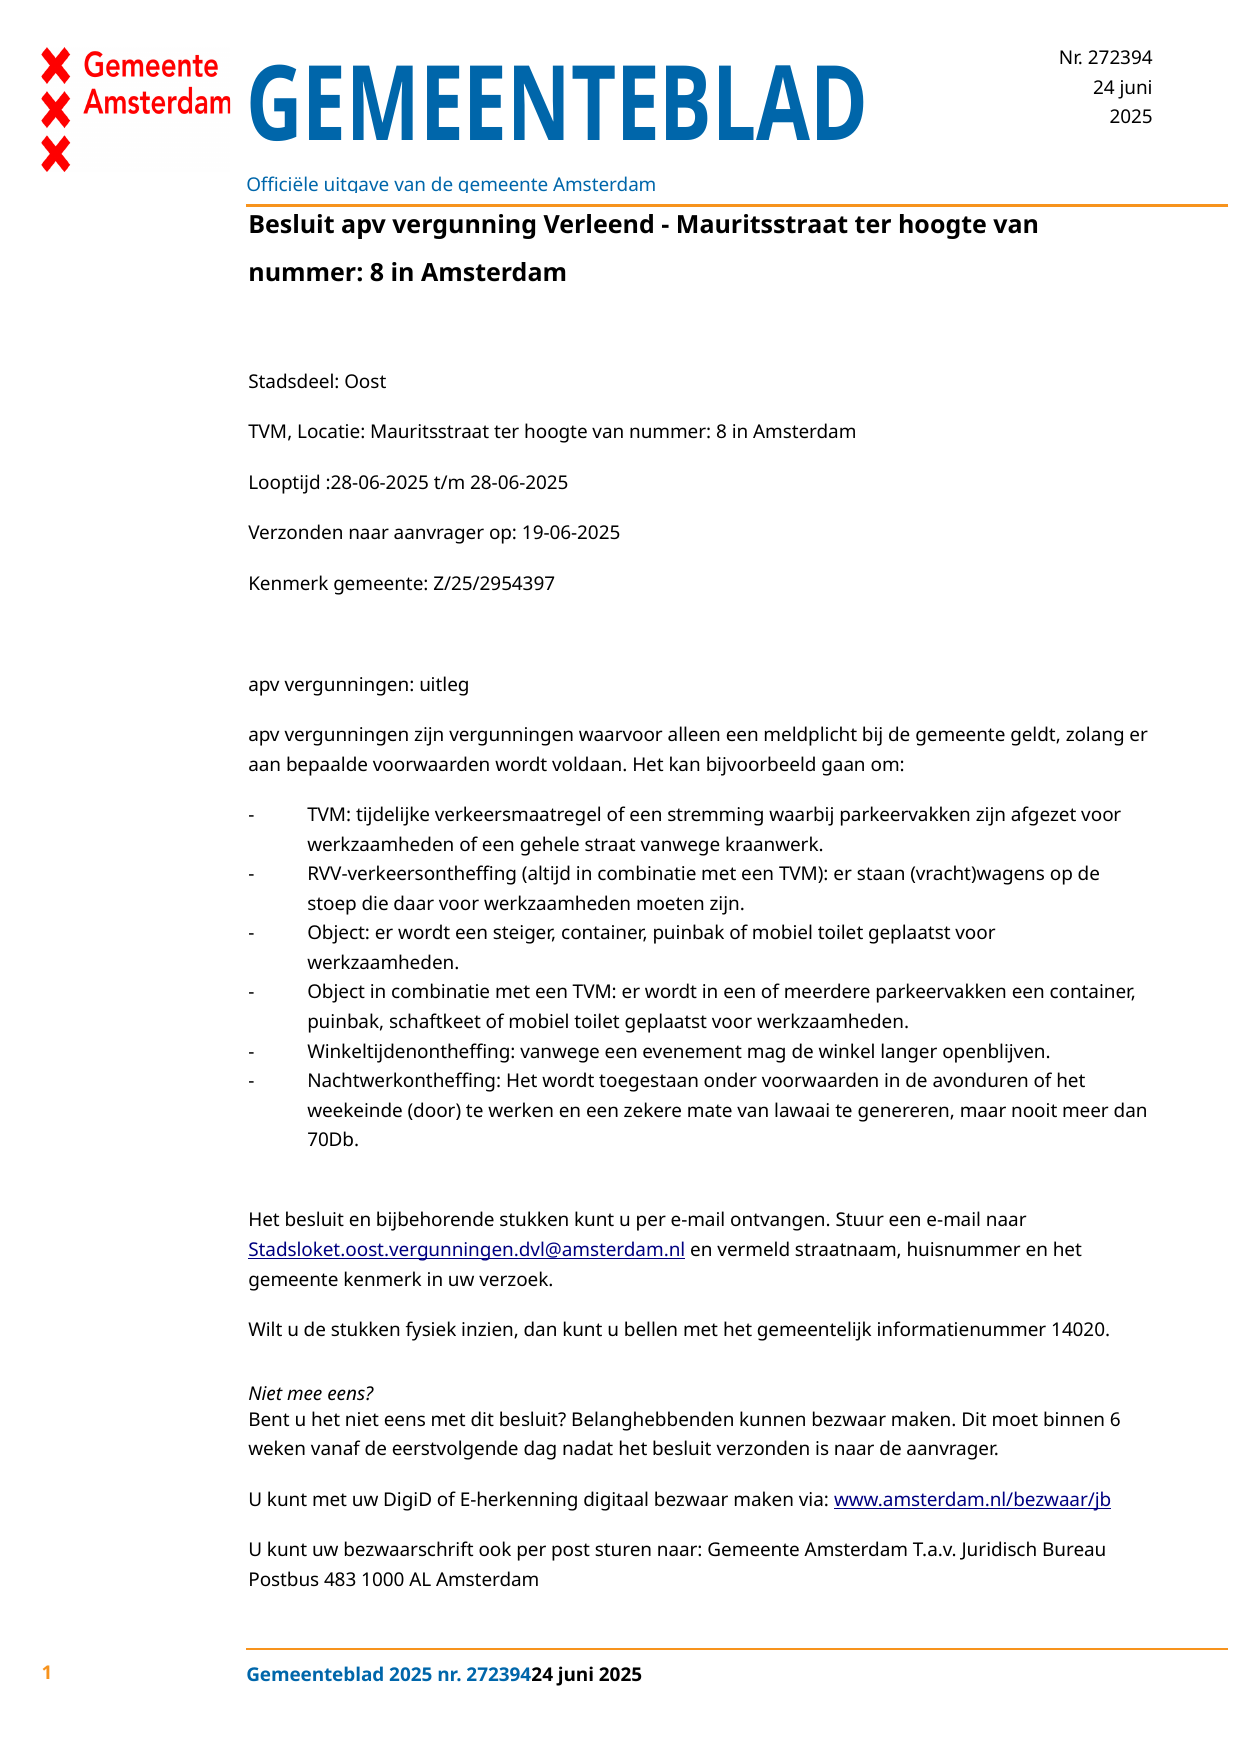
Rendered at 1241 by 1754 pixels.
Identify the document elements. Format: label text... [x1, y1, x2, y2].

text Verzonden naar aanvrager op: 19-06-2025 [248, 519, 1152, 545]
text Het besluit en bijbehorende stukken kunt u per e-mail ontvangen. Stuur een e-mail naar Stadsloket.oost.vergunningen.dvl@amsterdam.nl en vermeld straatnaam, huisnummer en het gemeente kenmerk in uw verzoek. [248, 1207, 1152, 1292]
text Niet mee eens? [248, 1380, 1152, 1406]
list Nachtwerkontheffing: Het wordt toegestaan onder voorwaarden in de avonduren of het weekeinde (door) te werken en een zekere mate van lawaai te genereren, maar nooit meer dan 70Db. [248, 1067, 1152, 1152]
list TVM: tijdelijke verkeersmaatregel of een stremming waarbij parkeervakken zijn afgezet voor werkzaamheden of een gehele straat vanwege kraanwerk. [248, 801, 1152, 857]
text apv vergunningen zijn vergunningen waarvoor alleen een meldplicht bij de gemeente geldt, zolang er aan bepaalde voorwaarden wordt voldaan. Het kan bijvoorbeeld gaan om: [248, 721, 1152, 777]
text U kunt met uw DigiD of E-herkenning digitaal bezwaar maken via: www.amsterdam.nl/bezwaar/jb [248, 1486, 1152, 1512]
list Winkeltijdenontheffing: vanwege een evenement mag de winkel langer openblijven. [248, 1038, 1152, 1064]
list RVV-verkeersontheffing (altijd in combinatie met een TVM): er staan (vracht)wagens op de stoep die daar voor werkzaamheden moeten zijn. [248, 860, 1152, 916]
text U kunt uw bezwaarschrift ook per post sturen naar: Gemeente Amsterdam T.a.v. Juridisch Bureau Postbus 483 1000 AL Amsterdam [248, 1536, 1152, 1592]
list Object: er wordt een steiger, container, puinbak of mobiel toilet geplaatst voor werkzaamheden. [248, 919, 1152, 975]
text apv vergunningen: uitleg [248, 671, 1152, 697]
text Stadsdeel: Oost [248, 368, 1152, 394]
picture [41, 47, 231, 172]
text Wilt u de stukken fysiek inzien, dan kunt u bellen met het gemeentelijk informatienummer 14020. [248, 1316, 1152, 1342]
text TVM, Locatie: Mauritsstraat ter hoogte van nummer: 8 in Amsterdam [248, 419, 1152, 444]
text Bent u het niet eens met dit besluit? Belanghebbenden kunnen bezwaar maken. Dit moet binnen 6 weken vanaf de eerstvolgende dag nadat het besluit verzonden is naar de aanvrager. [248, 1406, 1152, 1461]
text Looptijd :28-06-2025 t/m 28-06-2025 [248, 469, 1152, 495]
text Kenmerk gemeente: Z/25/2954397 [248, 570, 1152, 596]
text Besluit apv vergunning Verleend - Mauritsstraat ter hoogte van nummer: 8 in Amsterdam [248, 207, 1152, 288]
list Object in combinatie met een TVM: er wordt in een of meerdere parkeervakken een container, puinbak, schaftkeet of mobiel toilet geplaatst voor werkzaamheden. [248, 979, 1152, 1034]
